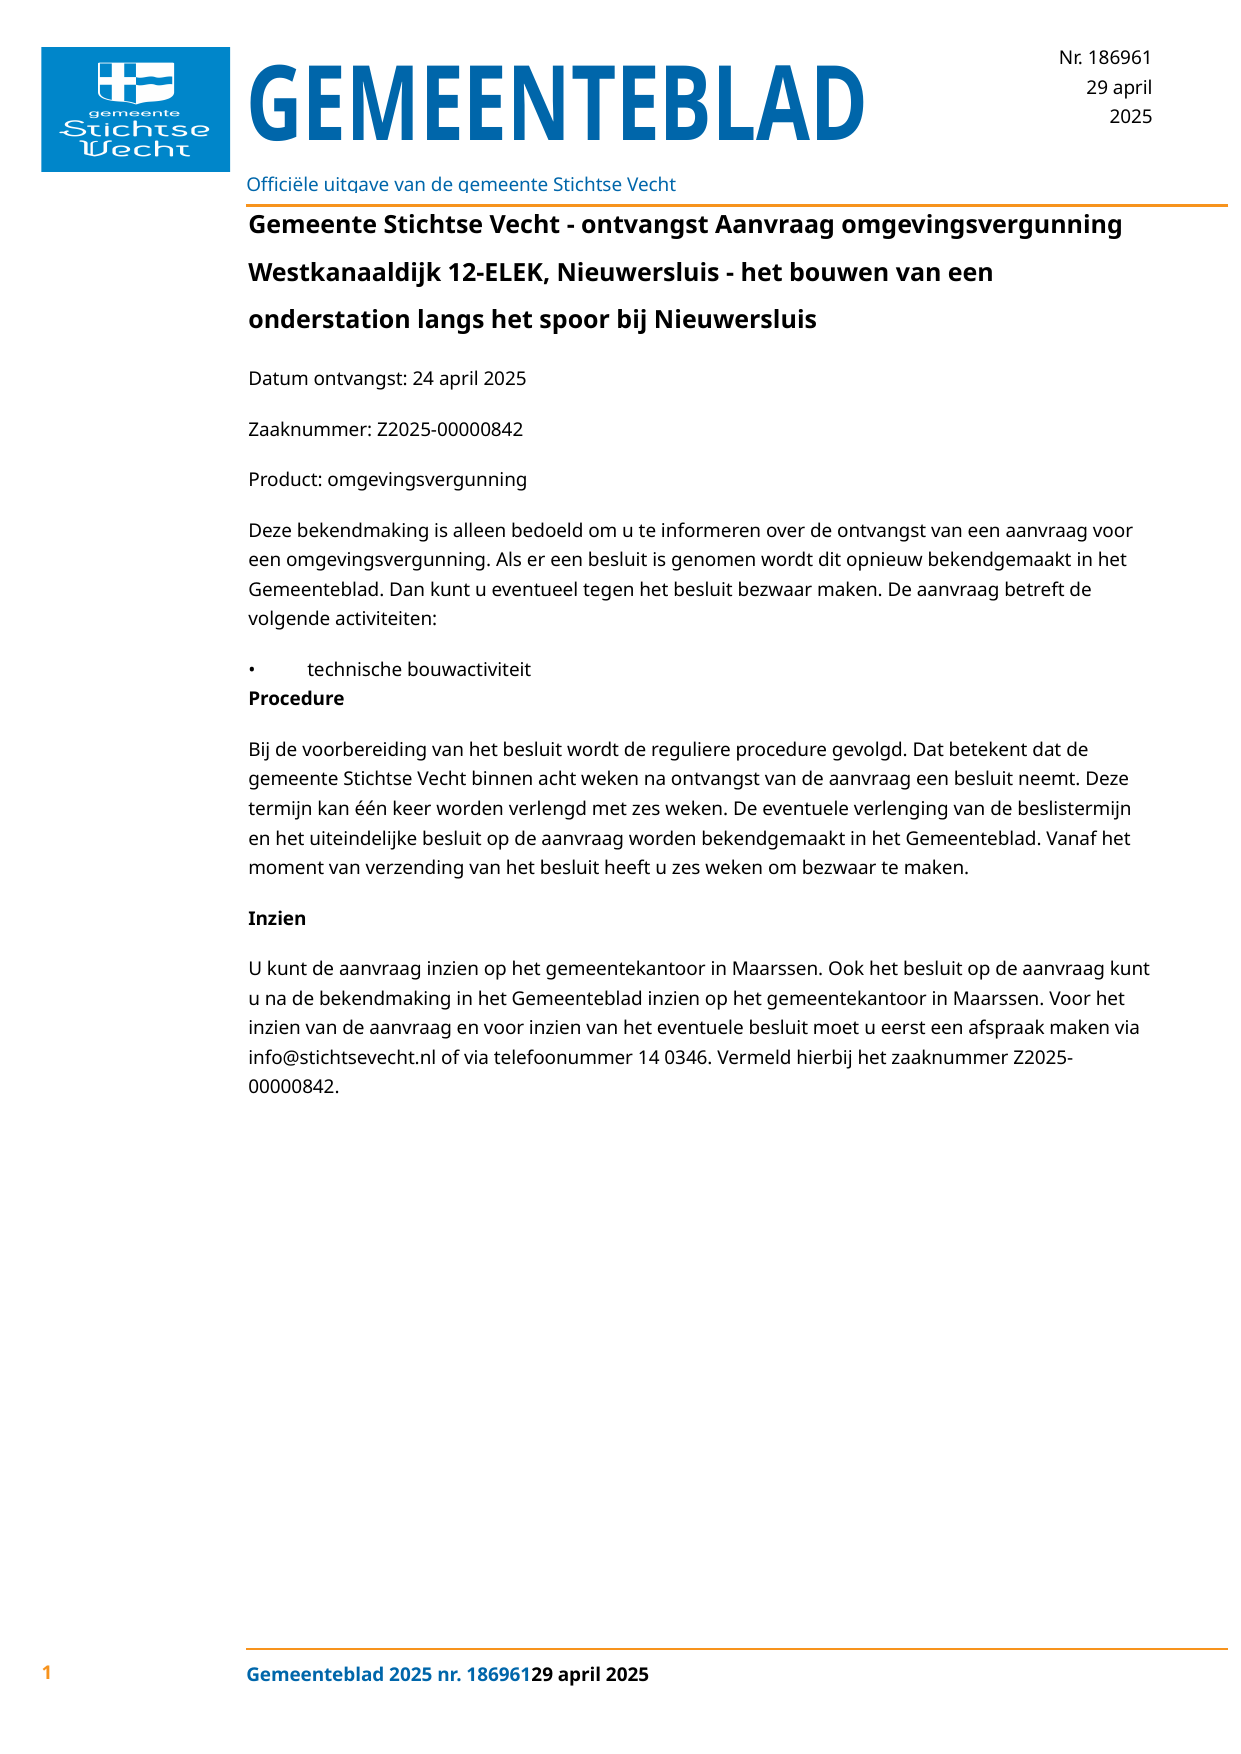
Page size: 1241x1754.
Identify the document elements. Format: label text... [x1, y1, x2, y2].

text Procedure [248, 686, 1152, 711]
text U kunt de aanvraag inzien op het gemeentekantoor in Maarssen. Ook het besluit op de aanvraag kunt u na de bekendmaking in het Gemeenteblad inzien op het gemeentekantoor in Maarssen. Voor het inzien van de aanvraag en voor inzien van het eventuele besluit moet u eerst een afspraak maken via info@stichtsevecht.nl of via telefoonummer 14 0346. Vermeld hierbij het zaaknummer Z2025-00000842. [248, 955, 1152, 1099]
picture [99, 63, 135, 101]
picture [137, 63, 174, 103]
text Zaaknummer: Z2025-00000842 [248, 416, 1152, 442]
text Deze bekendmaking is alleen bedoeld om u te informeren over de ontvangst van een aanvraag voor een omgevingsvergunning. Als er een besluit is genomen wordt dit opnieuw bekendgemaakt in het Gemeenteblad. Dan kunt u eventueel tegen het besluit bezwaar maken. De aanvraag betreft de volgende activiteiten: [248, 517, 1152, 631]
text Gemeente Stichtse Vecht - ontvangst Aanvraag omgevingsvergunning Westkanaaldijk 12-ELEK, Nieuwersluis - het bouwen van een onderstation langs het spoor bij Nieuwersluis [248, 207, 1152, 336]
text Datum ontvangst: 24 april 2025 [248, 366, 1152, 391]
text Bij de voorbereiding van het besluit wordt de reguliere procedure gevolgd. Dat betekent dat de gemeente Stichtse Vecht binnen acht weken na ontvangst van de aanvraag een besluit neemt. Deze termijn kan één keer worden verlengd met zes weken. De eventuele verlenging van de beslistermijn en het uiteindelijke besluit op de aanvraag worden bekendgemaakt in het Gemeenteblad. Vanaf het moment van verzending van het besluit heeft u zes weken om bezwaar te maken. [248, 736, 1152, 880]
list technische bouwactiviteit [248, 656, 1152, 682]
text Inzien [248, 905, 1152, 930]
text Product: omgevingsvergunning [248, 466, 1152, 492]
